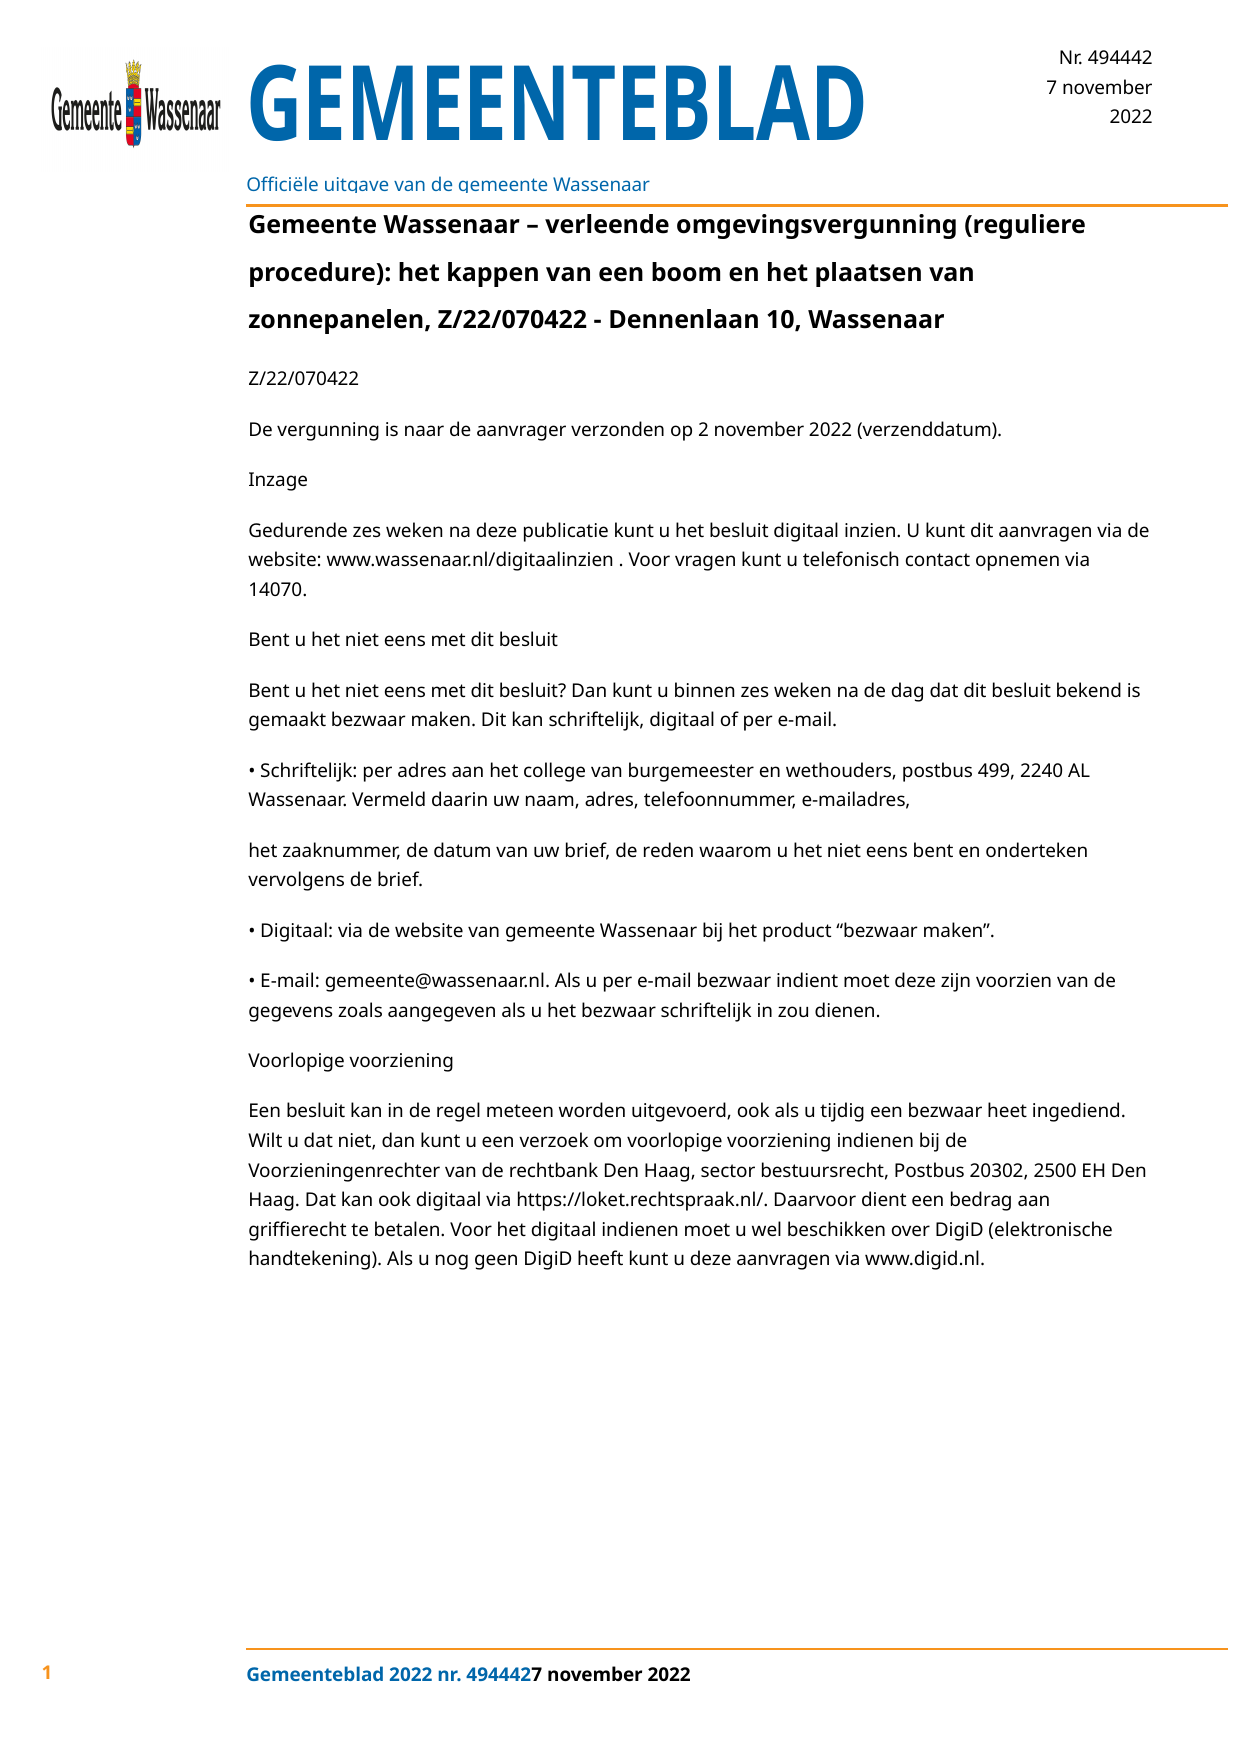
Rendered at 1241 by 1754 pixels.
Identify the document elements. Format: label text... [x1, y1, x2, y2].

text Een besluit kan in de regel meteen worden uitgevoerd, ook als u tijdig een bezwaar heet ingediend. Wilt u dat niet, dan kunt u een verzoek om voorlopige voorziening indienen bij de Voorzieningenrechter van de rechtbank Den Haag, sector bestuursrecht, Postbus 20302, 2500 EH Den Haag. Dat kan ook digitaal via https://loket.rechtspraak.nl/. Daarvoor dient een bedrag aan griffierecht te betalen. Voor het digitaal indienen moet u wel beschikken over DigiD (elektronische handtekening). Als u nog geen DigiD heeft kunt u deze aanvragen via www.digid.nl. [248, 1098, 1152, 1271]
text Bent u het niet eens met dit besluit? Dan kunt u binnen zes weken na de dag dat dit besluit bekend is gemaakt bezwaar maken. Dit kan schriftelijk, digitaal of per e-mail. [248, 677, 1152, 732]
text • E-mail: gemeente@wassenaar.nl. Als u per e-mail bezwaar indient moet deze zijn voorzien van de gegevens zoals aangegeven als u het bezwaar schriftelijk in zou dienen. [248, 967, 1152, 1022]
text Bent u het niet eens met dit besluit [248, 626, 1152, 652]
text De vergunning is naar de aanvrager verzonden op 2 november 2022 (verzenddatum). [248, 416, 1152, 442]
text Voorlopige voorziening [248, 1047, 1152, 1073]
text Gedurende zes weken na deze publicatie kunt u het besluit digitaal inzien. U kunt dit aanvragen via de website: www.wassenaar.nl/digitaalinzien . Voor vragen kunt u telefonisch contact opnemen via 14070. [248, 517, 1152, 602]
text Z/22/070422 [248, 366, 1152, 391]
text Gemeente Wassenaar – verleende omgevingsvergunning (reguliere procedure): het kappen van een boom en het plaatsen van zonnepanelen, Z/22/070422 - Dennenlaan 10, Wassenaar [248, 207, 1152, 336]
text • Schriftelijk: per adres aan het college van burgemeester en wethouders, postbus 499, 2240 AL Wassenaar. Vermeld daarin uw naam, adres, telefoonnummer, e-mailadres, [248, 757, 1152, 812]
text het zaaknummer, de datum van uw brief, de reden waarom u het niet eens bent en onderteken vervolgens de brief. [248, 837, 1152, 892]
picture [41, 47, 231, 172]
text Inzage [248, 466, 1152, 492]
text • Digitaal: via de website van gemeente Wassenaar bij het product “bezwaar maken”. [248, 917, 1152, 942]
